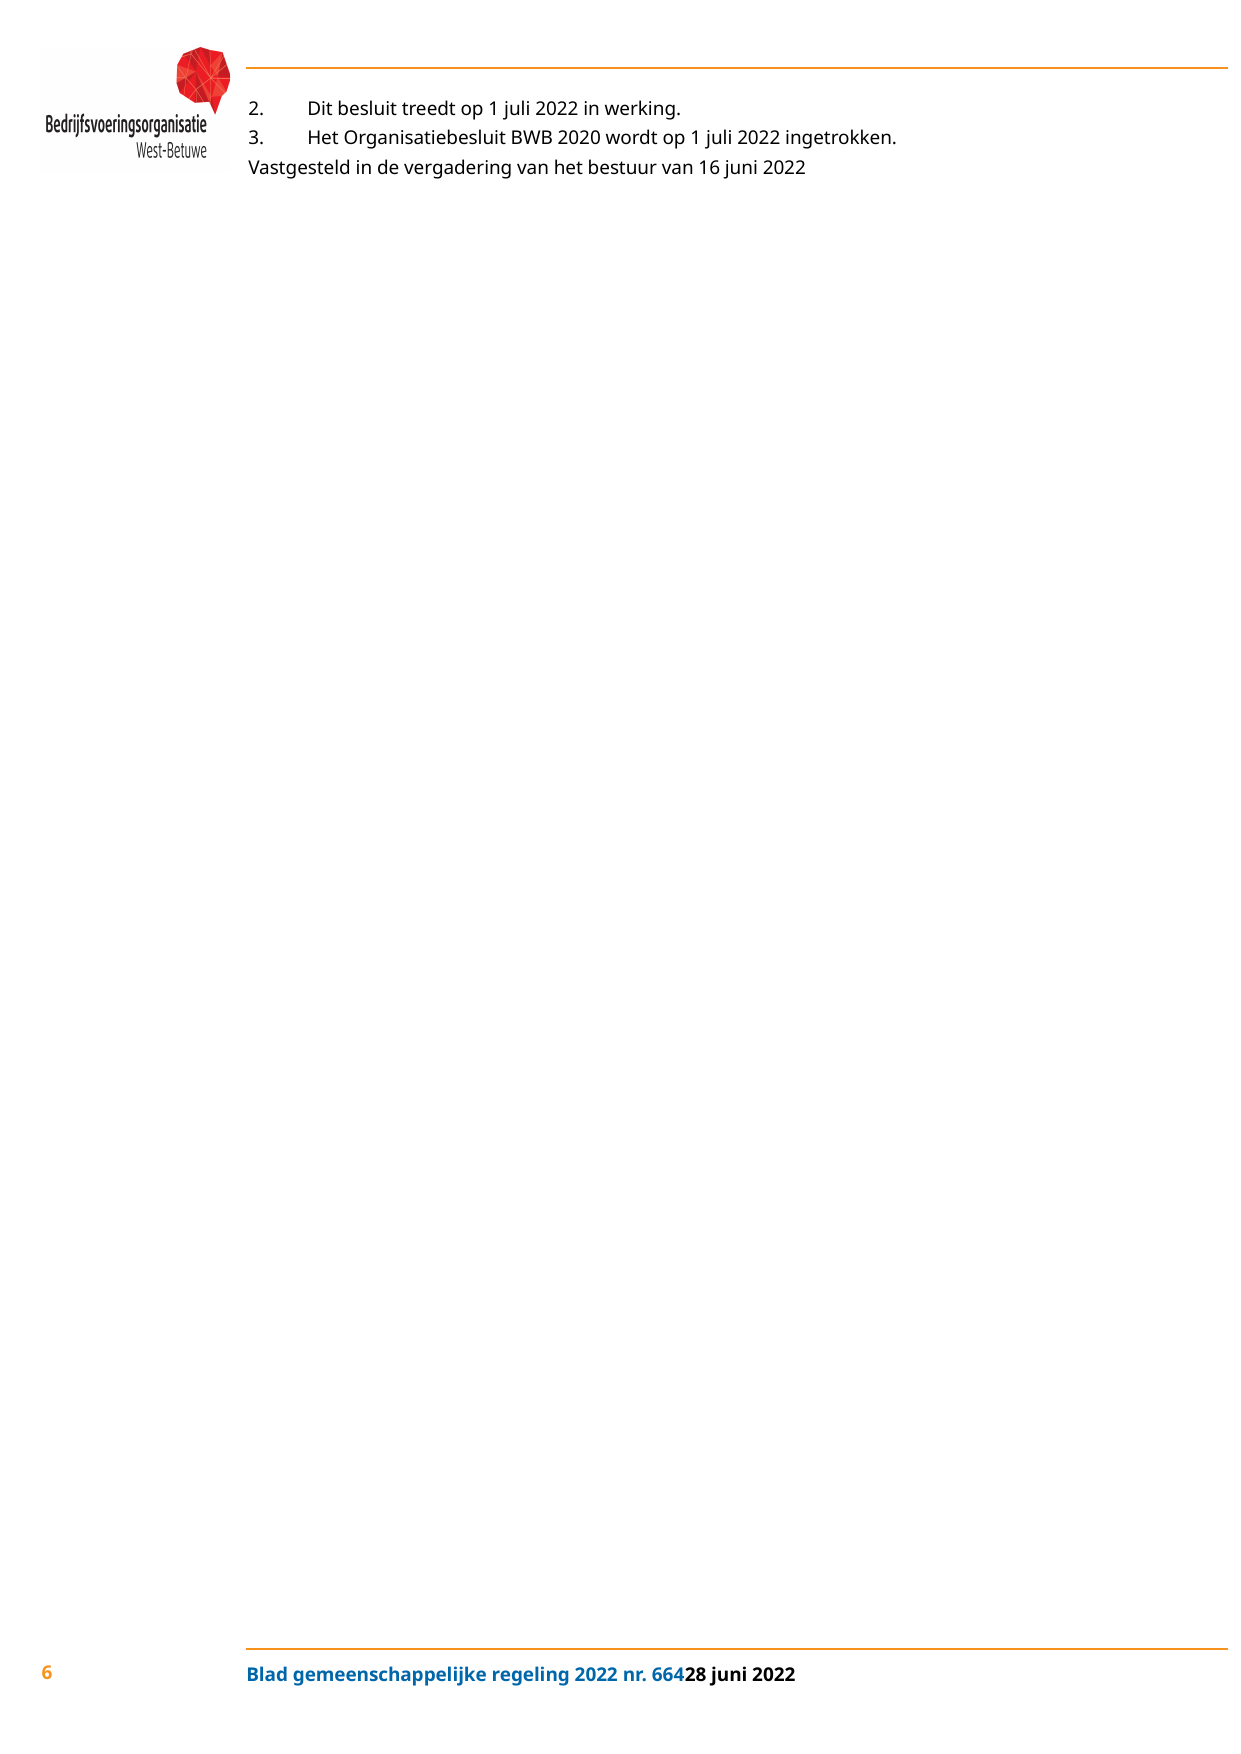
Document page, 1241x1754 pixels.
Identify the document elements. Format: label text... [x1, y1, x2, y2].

text Vastgesteld in de vergadering van het bestuur van 16 juni 2022 [248, 154, 1152, 180]
picture [41, 47, 231, 172]
list Dit besluit treedt op 1 juli 2022 in werking. [248, 95, 1152, 121]
list Het Organisatiebesluit BWB 2020 wordt op 1 juli 2022 ingetrokken. [248, 124, 1152, 150]
